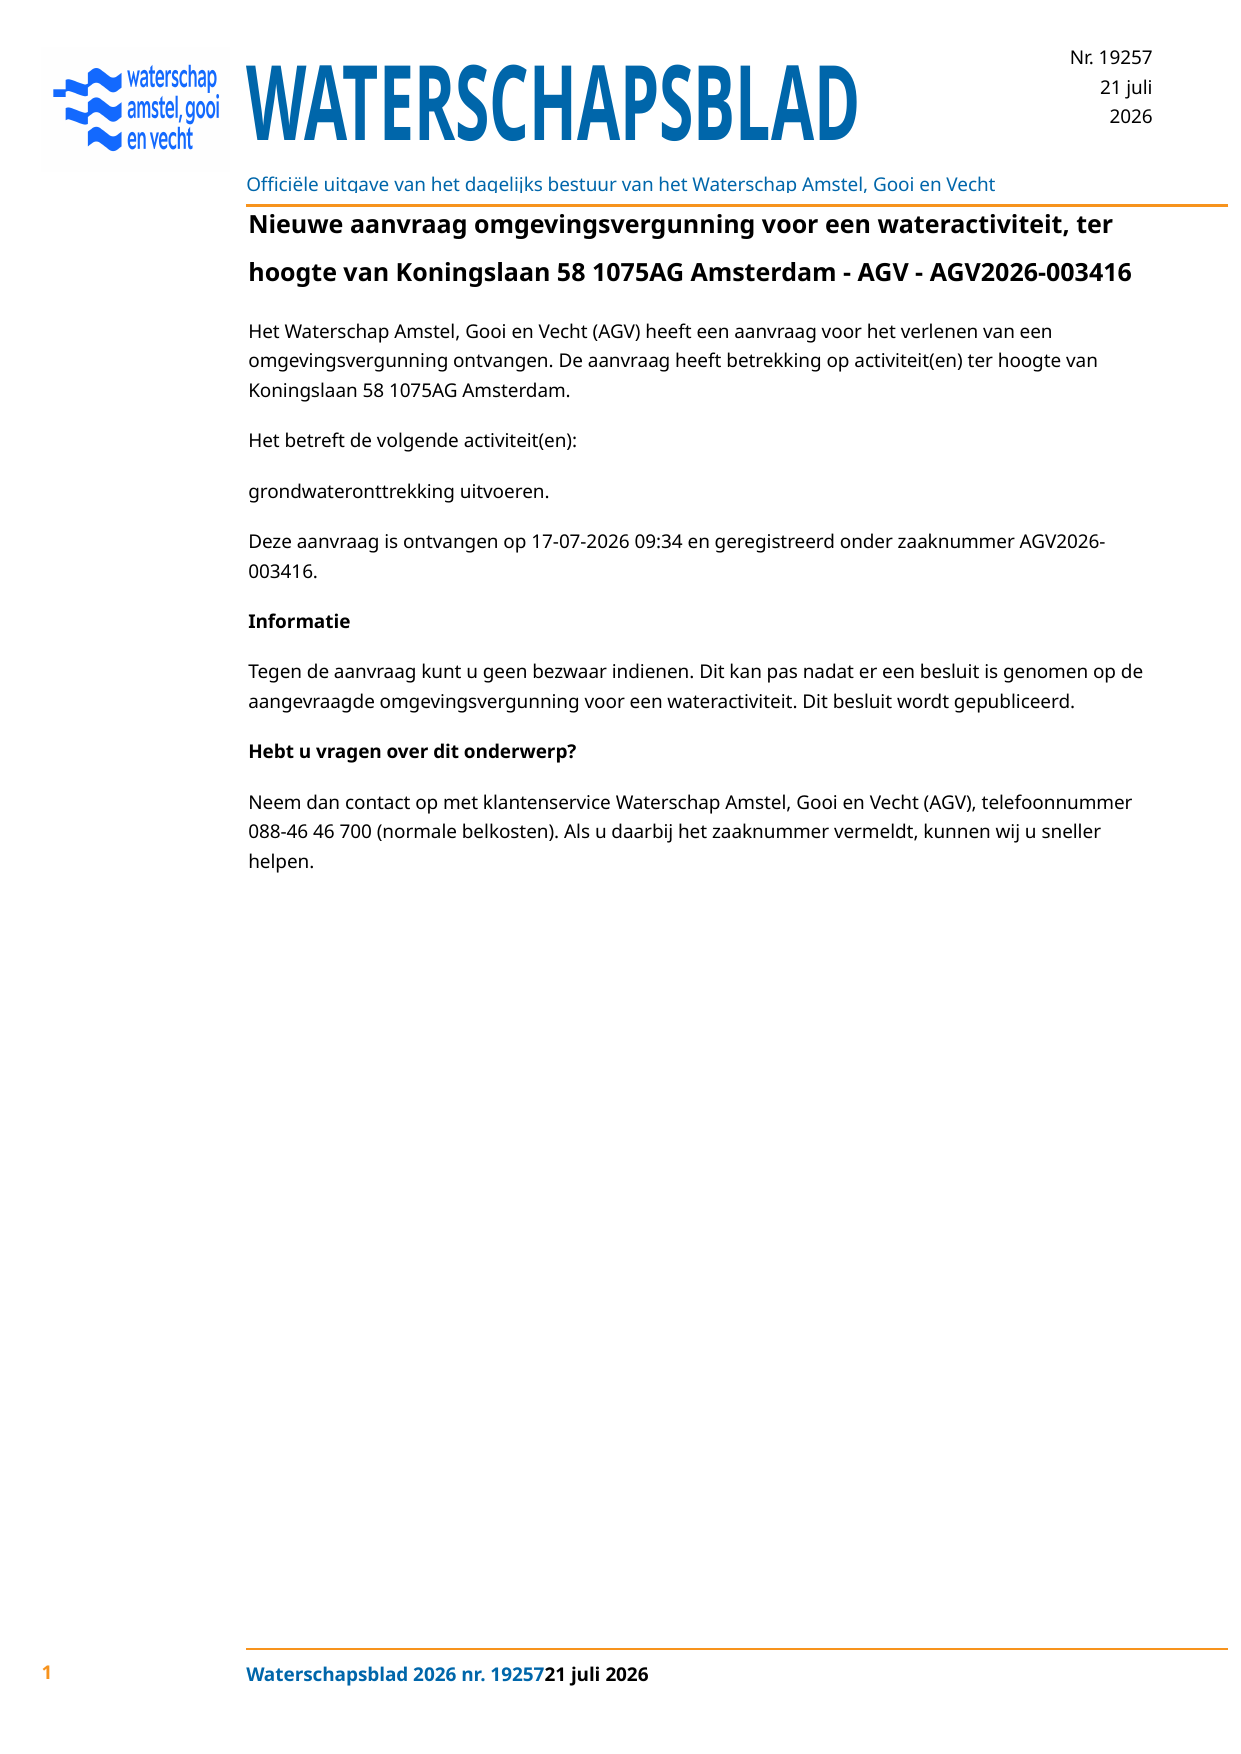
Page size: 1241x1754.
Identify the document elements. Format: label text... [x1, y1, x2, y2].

picture [41, 47, 231, 172]
text Het betreft de volgende activiteit(en): [248, 427, 1152, 453]
text Deze aanvraag is ontvangen op 17-07-2026 09:34 en geregistreerd onder zaaknummer AGV2026-003416. [248, 528, 1152, 584]
text Het Waterschap Amstel, Gooi en Vecht (AGV) heeft een aanvraag voor het verlenen van een omgevingsvergunning ontvangen. De aanvraag heeft betrekking op activiteit(en) ter hoogte van Koningslaan 58 1075AG Amsterdam. [248, 318, 1152, 403]
text Nieuwe aanvraag omgevingsvergunning voor een wateractiviteit, ter hoogte van Koningslaan 58 1075AG Amsterdam - AGV - AGV2026-003416 [248, 207, 1152, 288]
text Neem dan contact op met klantenservice Waterschap Amstel, Gooi en Vecht (AGV), telefoonnummer 088-46 46 700 (normale belkosten). Als u daarbij het zaaknummer vermeldt, kunnen wij u sneller helpen. [248, 789, 1152, 874]
text grondwateronttrekking uitvoeren. [248, 478, 1152, 504]
text Hebt u vragen over dit onderwerp? [248, 739, 1152, 764]
text Informatie [248, 608, 1152, 634]
text Tegen de aanvraag kunt u geen bezwaar indienen. Dit kan pas nadat er een besluit is genomen op de aangevraagde omgevingsvergunning voor een wateractiviteit. Dit besluit wordt gepubliceerd. [248, 659, 1152, 714]
